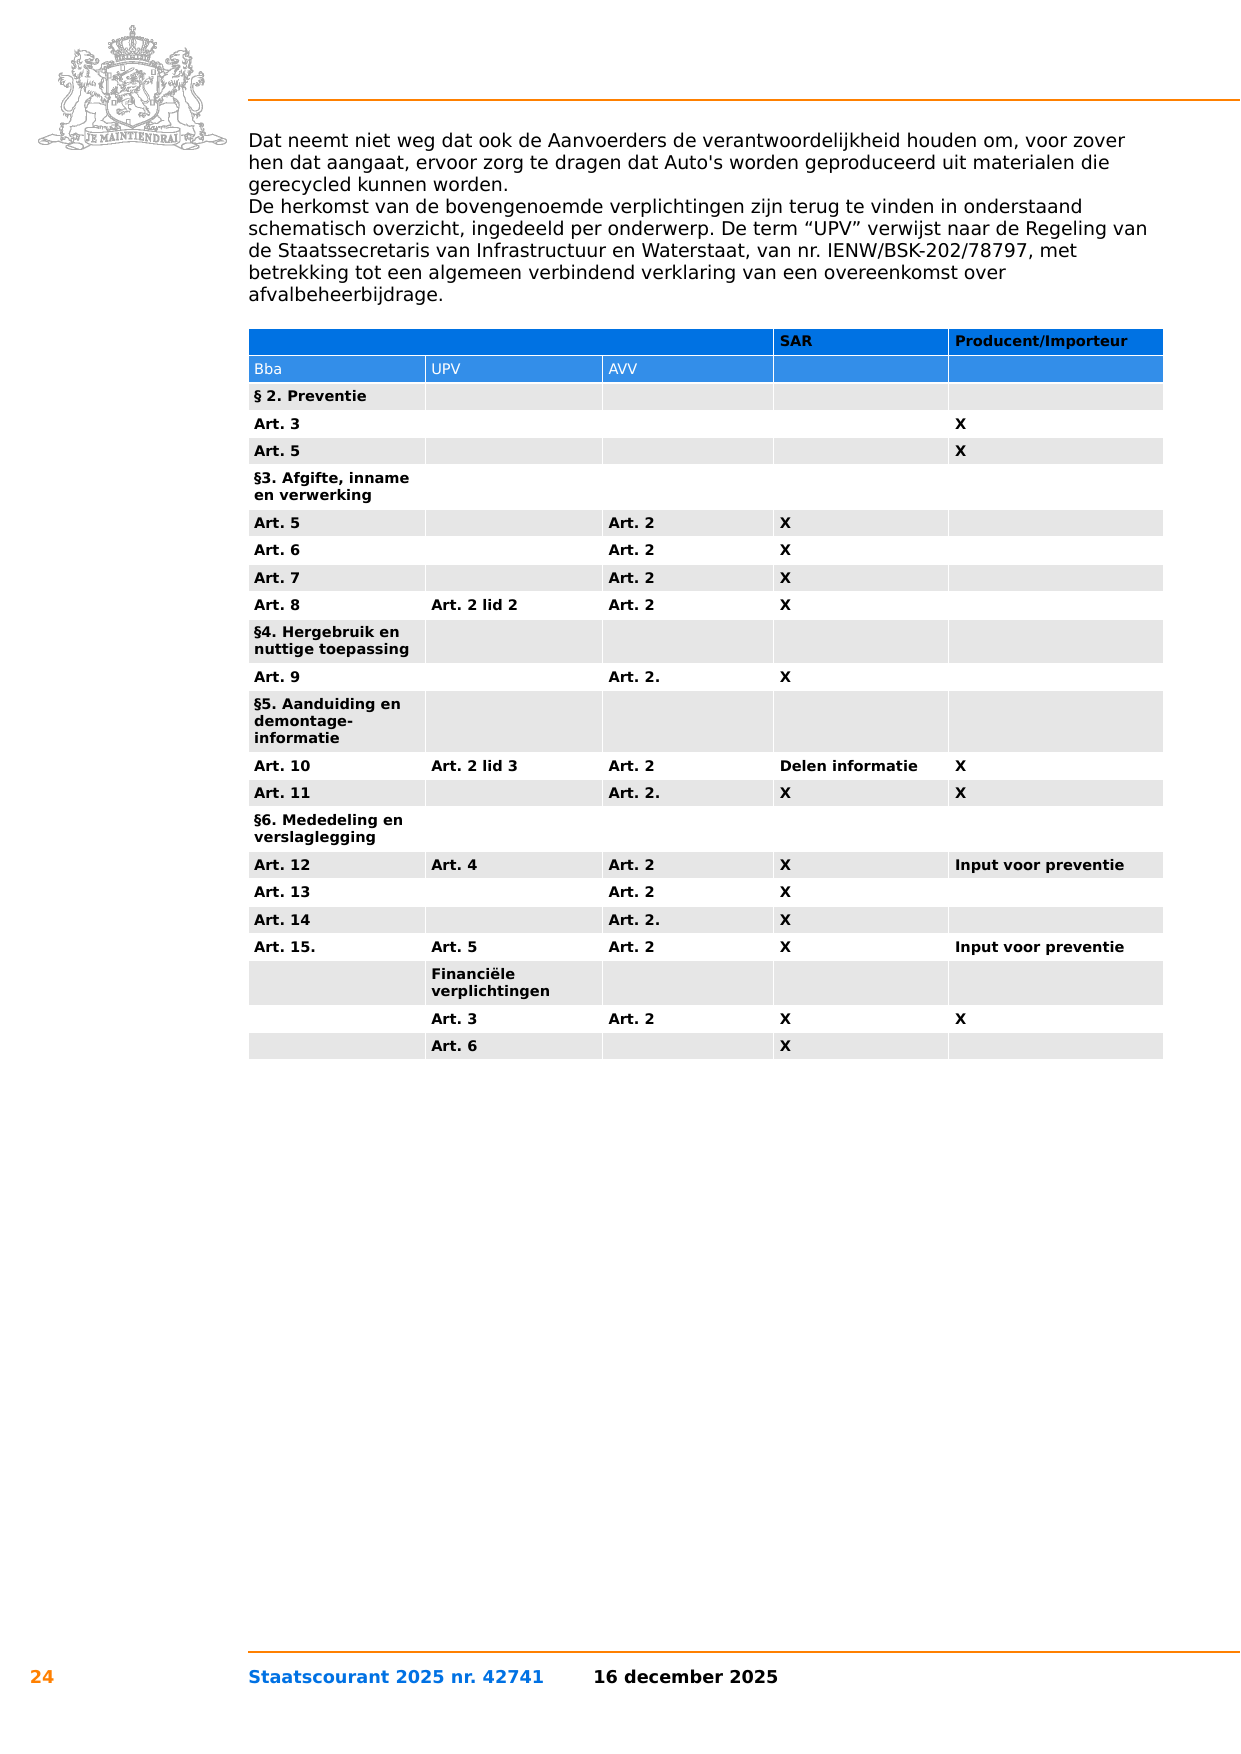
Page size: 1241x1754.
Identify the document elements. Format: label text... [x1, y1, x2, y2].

table_cell Input voor preventie [949, 934, 1163, 960]
table_cell X [774, 664, 948, 690]
table_cell X [774, 1033, 948, 1059]
table_cell X [774, 934, 948, 960]
table_cell Art. 2 [603, 852, 773, 878]
table_cell [249, 1033, 425, 1059]
table_cell [774, 808, 948, 851]
table_cell X [774, 852, 948, 878]
table_cell Art. 5 [249, 438, 425, 464]
table_header Producent/Importeur [949, 329, 1163, 355]
table_cell [949, 1033, 1163, 1059]
table_cell X [774, 510, 948, 536]
table_cell [949, 691, 1163, 752]
table_cell Art. 2 [603, 538, 773, 564]
table_cell [949, 565, 1163, 591]
table_cell [949, 808, 1163, 851]
text Dat neemt niet weg dat ook de Aanvoerders de verantwoordelijkheid houden om, voor zover hen dat aangaat, ervoor zorg te dragen dat Auto's worden geproduceerd uit materialen die gerecycled kunnen worden. [248, 130, 1163, 196]
table_cell Input voor preventie [949, 852, 1163, 878]
table_cell Bba [249, 356, 425, 382]
table_cell Delen informatie [774, 753, 948, 779]
table_cell [426, 565, 602, 591]
table_cell [949, 664, 1163, 690]
table_cell [949, 620, 1163, 663]
table_cell [603, 438, 773, 464]
table_cell [949, 592, 1163, 618]
table_cell X [949, 438, 1163, 464]
text De herkomst van de bovengenoemde verplichtingen zijn terug te vinden in onderstaand schematisch overzicht, ingedeeld per onderwerp. De term “UPV” verwijst naar de Regeling van de Staatssecretaris van Infrastructuur en Waterstaat, van nr. IENW/BSK-202/78797, met betrekking tot een algemeen verbindend verklaring van een overeenkomst over afvalbeheerbijdrage. [248, 196, 1163, 306]
table_cell §5. Aanduiding en demontage-informatie [249, 691, 425, 752]
table_cell Art. 3 [249, 411, 425, 437]
table_cell [603, 961, 773, 1005]
table_cell [426, 438, 602, 464]
table_cell Art. 6 [249, 538, 425, 564]
table_cell Art. 5 [249, 510, 425, 536]
table_cell §4. Hergebruik en nuttige toepassing [249, 620, 425, 663]
table_cell [949, 961, 1163, 1005]
table_cell [949, 356, 1163, 382]
table_cell [426, 466, 602, 509]
table_cell Art. 2 [603, 753, 773, 779]
table_cell [426, 907, 602, 933]
table_cell X [949, 1006, 1163, 1032]
table_cell Art. 8 [249, 592, 425, 618]
table_cell [949, 907, 1163, 933]
table_cell Art. 4 [426, 852, 602, 878]
table_cell Art. 2 [603, 565, 773, 591]
table_cell Art. 9 [249, 664, 425, 690]
table_cell [603, 808, 773, 851]
table_cell [774, 620, 948, 663]
table_cell [603, 691, 773, 752]
table_header SAR [774, 329, 948, 355]
table_cell Art. 7 [249, 565, 425, 591]
table_cell §3. Afgifte, inname en verwerking [249, 466, 425, 509]
table_cell Art. 2. [603, 664, 773, 690]
table_cell X [774, 1006, 948, 1032]
table_cell [426, 664, 602, 690]
table_cell [603, 620, 773, 663]
table_cell [949, 384, 1163, 410]
table_cell [249, 961, 425, 1005]
table_cell Art. 2 [603, 934, 773, 960]
table_cell [603, 466, 773, 509]
table_cell [426, 538, 602, 564]
table_cell X [774, 538, 948, 564]
table_cell [426, 411, 602, 437]
table_header [249, 329, 773, 355]
table_cell [774, 438, 948, 464]
table_cell [774, 384, 948, 410]
table_cell Art. 2 [603, 1006, 773, 1032]
table_cell Art. 10 [249, 753, 425, 779]
table_cell X [774, 592, 948, 618]
table_cell Art. 2 [603, 510, 773, 536]
table_cell Art. 11 [249, 780, 425, 806]
table_cell [949, 466, 1163, 509]
table_cell [426, 879, 602, 906]
table_cell [603, 384, 773, 410]
table_cell Art. 6 [426, 1033, 602, 1059]
table_cell UPV [426, 356, 602, 382]
table_cell Art. 2 lid 3 [426, 753, 602, 779]
table_cell X [949, 753, 1163, 779]
table_cell [774, 691, 948, 752]
table_cell [249, 1006, 425, 1032]
table_cell [949, 538, 1163, 564]
table_cell Art. 2 [603, 879, 773, 906]
table_cell X [949, 411, 1163, 437]
table_cell [949, 879, 1163, 906]
table_cell Art. 2 lid 2 [426, 592, 602, 618]
table_cell § 2. Preventie [249, 384, 425, 410]
table_cell [603, 411, 773, 437]
table_cell [426, 620, 602, 663]
table_cell Art. 3 [426, 1006, 602, 1032]
table_cell Art. 2 [603, 592, 773, 618]
table_cell [774, 961, 948, 1005]
table_cell [774, 466, 948, 509]
table_cell AVV [603, 356, 773, 382]
table_cell Art. 2. [603, 907, 773, 933]
table_cell [774, 411, 948, 437]
table_cell [426, 384, 602, 410]
table_cell Art. 12 [249, 852, 425, 878]
table_cell Art. 5 [426, 934, 602, 960]
table_cell X [774, 565, 948, 591]
table_cell Art. 2. [603, 780, 773, 806]
table_cell [426, 691, 602, 752]
table_cell Financiële verplichtingen [426, 961, 602, 1005]
table_cell Art. 13 [249, 879, 425, 906]
table_cell X [774, 780, 948, 806]
table_cell X [774, 879, 948, 906]
table_cell X [774, 907, 948, 933]
table_cell [603, 1033, 773, 1059]
picture [38, 25, 227, 150]
table_cell [774, 356, 948, 382]
table_cell [426, 510, 602, 536]
table_cell [949, 510, 1163, 536]
table_cell Art. 14 [249, 907, 425, 933]
table_cell [426, 808, 602, 851]
table_cell Art. 15. [249, 934, 425, 960]
table_cell X [949, 780, 1163, 806]
table_cell §6. Mededeling en verslaglegging [249, 808, 425, 851]
table_cell [426, 780, 602, 806]
